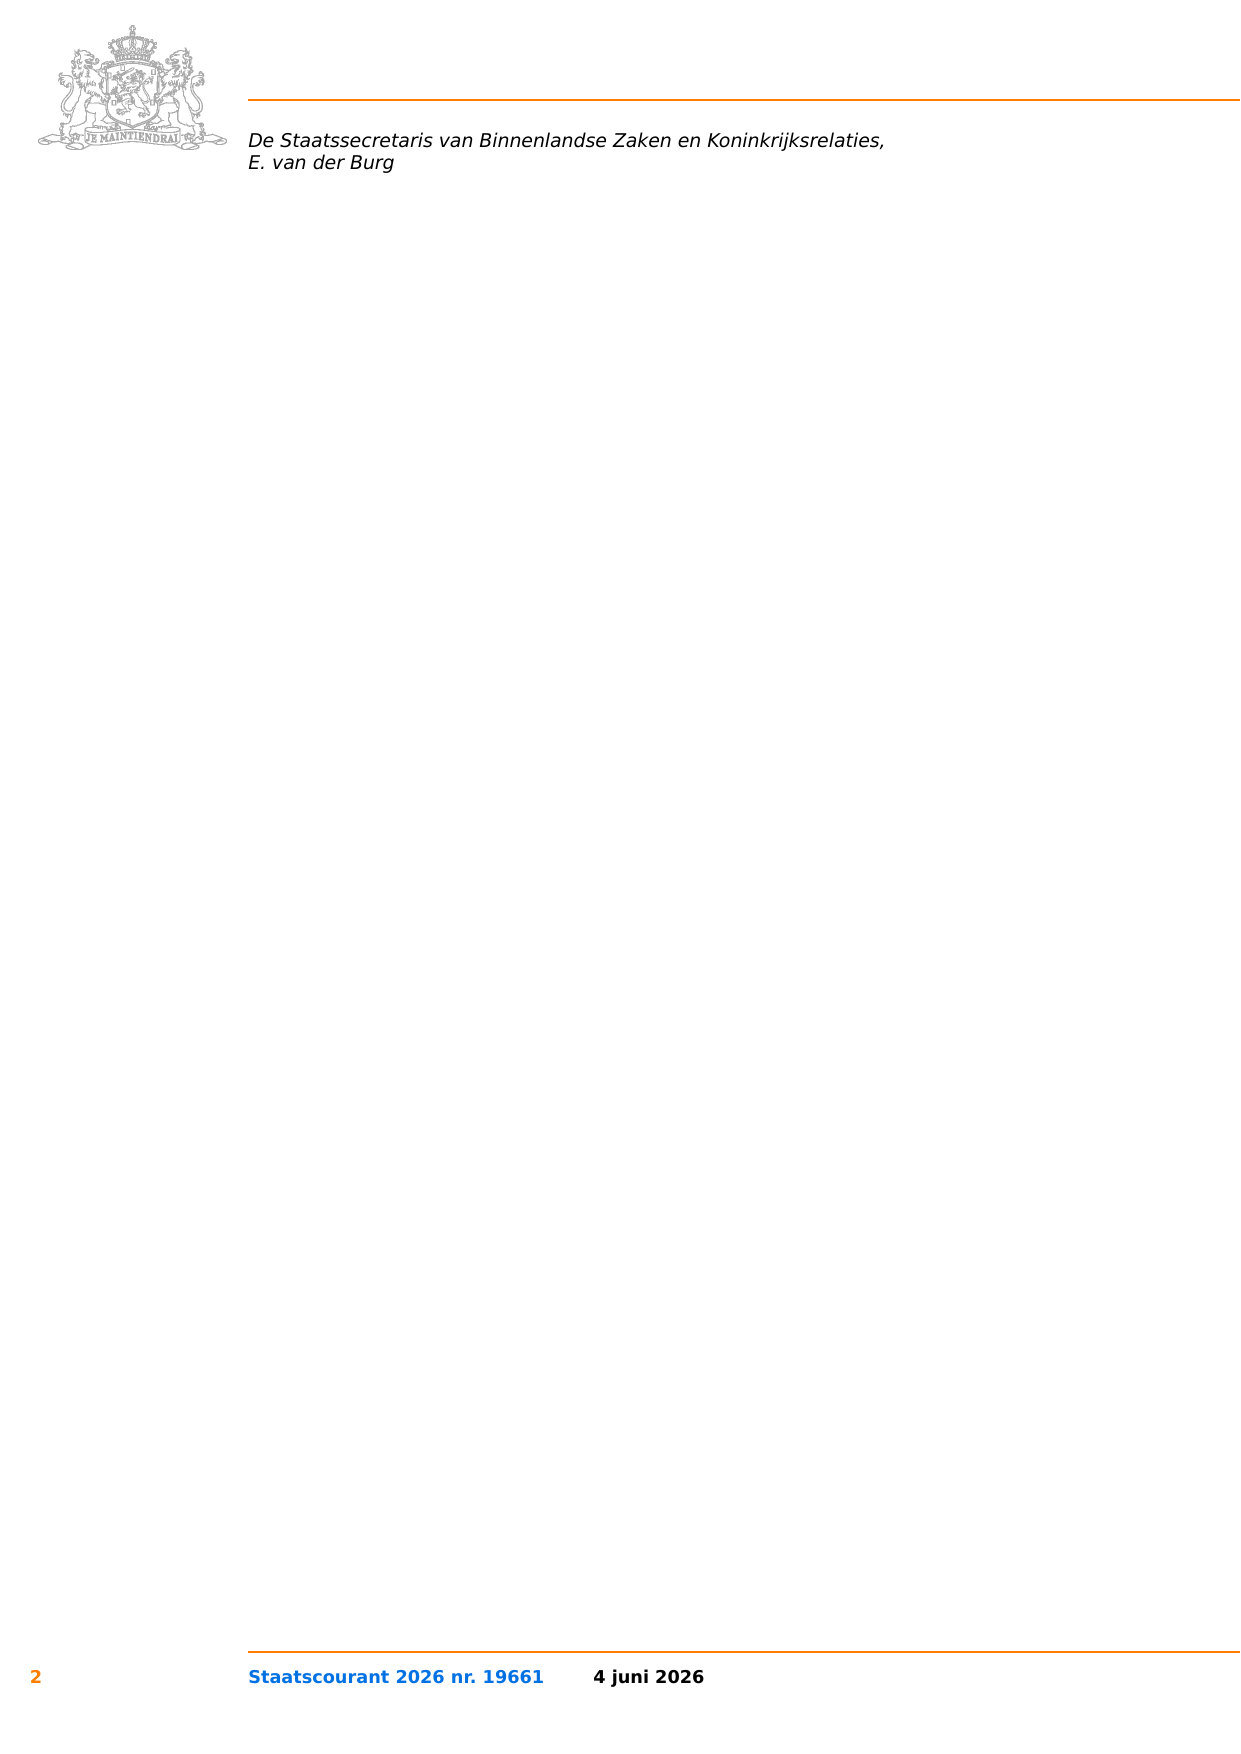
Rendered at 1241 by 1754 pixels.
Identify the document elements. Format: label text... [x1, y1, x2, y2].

picture [38, 25, 227, 150]
text De Staatssecretaris van Binnenlandse Zaken en Koninkrijksrelaties, E. van der Burg [248, 130, 1163, 174]
